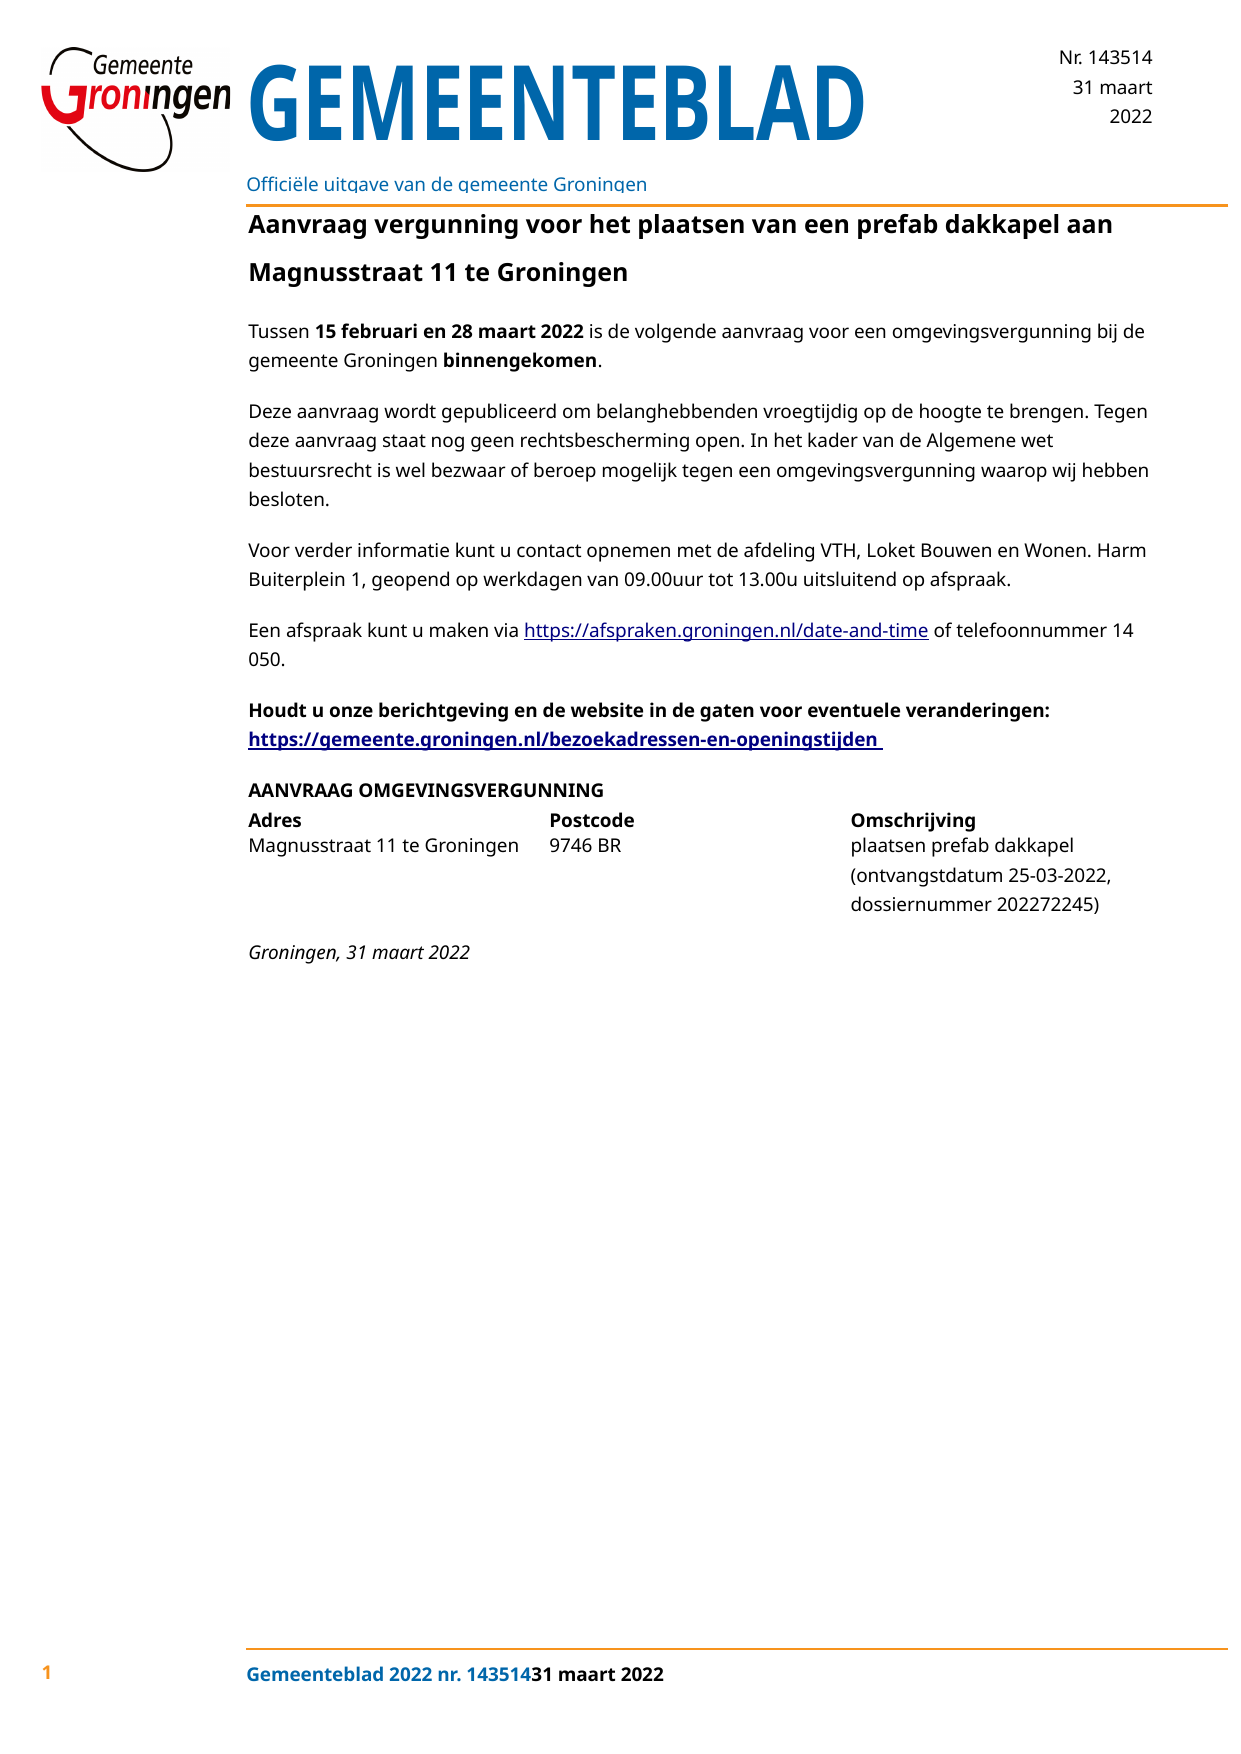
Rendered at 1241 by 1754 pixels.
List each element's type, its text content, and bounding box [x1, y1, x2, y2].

table_header Omschrijving [850, 807, 1152, 832]
text Aanvraag vergunning voor het plaatsen van een prefab dakkapel aan Magnusstraat 11 te Groningen [248, 207, 1152, 288]
text Groningen, 31 maart 2022 [248, 939, 1152, 964]
table_cell 9746 BR [549, 833, 850, 917]
table_cell Magnusstraat 11 te Groningen [248, 833, 549, 917]
table_cell plaatsen prefab dakkapel (ontvangstdatum 25-03-2022, dossiernummer 202272245) [850, 833, 1152, 917]
text Houdt u onze berichtgeving en de website in de gaten voor eventuele veranderingen: https://gemeente.groningen.nl/bezoekadressen-en-openingstijden [248, 697, 1152, 752]
text Deze aanvraag wordt gepubliceerd om belanghebbenden vroegtijdig op de hoogte te brengen. Tegen deze aanvraag staat nog geen rechtsbescherming open. In het kader van de Algemene wet bestuursrecht is wel bezwaar of beroep mogelijk tegen een omgevingsvergunning waarop wij hebben besloten. [248, 398, 1152, 512]
picture [41, 47, 231, 172]
text Voor verder informatie kunt u contact opnemen met de afdeling VTH, Loket Bouwen en Wonen. Harm Buiterplein 1, geopend op werkdagen van 09.00uur tot 13.00u uitsluitend op afspraak. [248, 537, 1152, 592]
table_header Postcode [549, 807, 850, 832]
table_header Adres [248, 807, 549, 832]
text AANVRAAG OMGEVINGSVERGUNNING [248, 777, 1152, 803]
text Een afspraak kunt u maken via https://afspraken.groningen.nl/date-and-time of telefoonnummer 14 050. [248, 617, 1152, 672]
text Tussen 15 februari en 28 maart 2022 is de volgende aanvraag voor een omgevingsvergunning bij de gemeente Groningen binnengekomen. [248, 318, 1152, 373]
